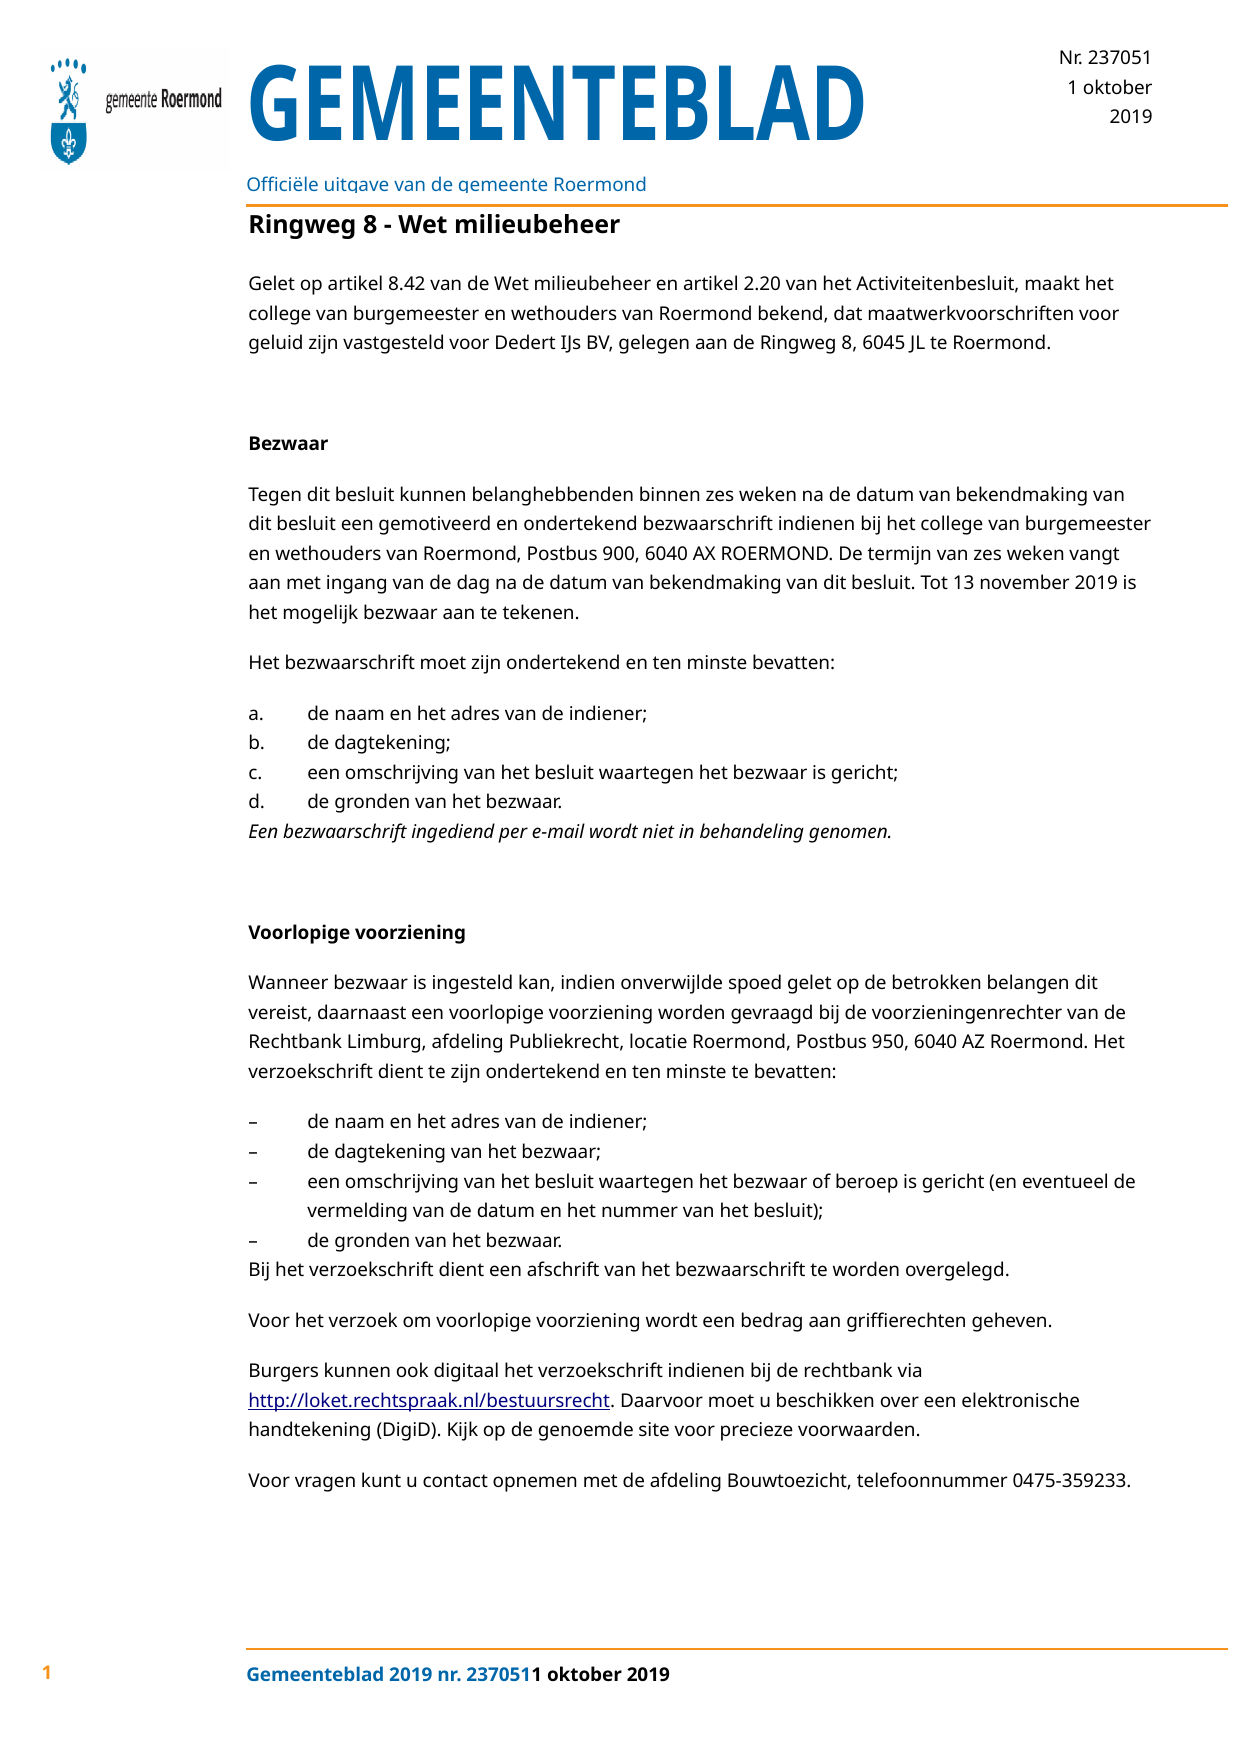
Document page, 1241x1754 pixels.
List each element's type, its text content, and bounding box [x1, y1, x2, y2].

text Voor het verzoek om voorlopige voorziening wordt een bedrag aan griffierechten geheven. [248, 1307, 1152, 1333]
text Voorlopige voorziening [248, 919, 1152, 945]
text Een bezwaarschrift ingediend per e-mail wordt niet in behandeling genomen. [248, 818, 1152, 844]
list de dagtekening van het bezwaar; [248, 1138, 1152, 1164]
text Wanneer bezwaar is ingesteld kan, indien onverwijlde spoed gelet op de betrokken belangen dit vereist, daarnaast een voorlopige voorziening worden gevraagd bij de voorzieningenrechter van de Rechtbank Limburg, afdeling Publiekrecht, locatie Roermond, Postbus 950, 6040 AZ Roermond. Het verzoekschrift dient te zijn ondertekend en ten minste te bevatten: [248, 969, 1152, 1084]
list de dagtekening; [248, 729, 1152, 755]
list de naam en het adres van de indiener; [248, 1109, 1152, 1134]
text Het bezwaarschrift moet zijn ondertekend en ten minste bevatten: [248, 649, 1152, 675]
text Ringweg 8 - Wet milieubeheer [248, 207, 1152, 241]
list een omschrijving van het besluit waartegen het bezwaar of beroep is gericht (en eventueel de vermelding van de datum en het nummer van het besluit); [248, 1168, 1152, 1223]
list een omschrijving van het besluit waartegen het bezwaar is gericht; [248, 759, 1152, 785]
picture [41, 47, 231, 172]
text Burgers kunnen ook digitaal het verzoekschrift indienen bij de rechtbank via http://loket.rechtspraak.nl/bestuursrecht. Daarvoor moet u beschikken over een elektronische handtekening (DigiD). Kijk op de genoemde site voor precieze voorwaarden. [248, 1357, 1152, 1442]
text Tegen dit besluit kunnen belanghebbenden binnen zes weken na de datum van bekendmaking van dit besluit een gemotiveerd en ondertekend bezwaarschrift indienen bij het college van burgemeester en wethouders van Roermond, Postbus 900, 6040 AX ROERMOND. De termijn van zes weken vangt aan met ingang van de dag na de datum van bekendmaking van dit besluit. Tot 13 november 2019 is het mogelijk bezwaar aan te tekenen. [248, 481, 1152, 625]
text Bezwaar [248, 430, 1152, 456]
list de naam en het adres van de indiener; [248, 700, 1152, 726]
text Voor vragen kunt u contact opnemen met de afdeling Bouwtoezicht, telefoonnummer 0475-359233. [248, 1467, 1152, 1493]
text Gelet op artikel 8.42 van de Wet milieubeheer en artikel 2.20 van het Activiteitenbesluit, maakt het college van burgemeester en wethouders van Roermond bekend, dat maatwerkvoorschriften voor geluid zijn vastgesteld voor Dedert IJs BV, gelegen aan de Ringweg 8, 6045 JL te Roermond. [248, 270, 1152, 355]
text Bij het verzoekschrift dient een afschrift van het bezwaarschrift te worden overgelegd. [248, 1257, 1152, 1282]
list de gronden van het bezwaar. [248, 789, 1152, 814]
list de gronden van het bezwaar. [248, 1227, 1152, 1253]
